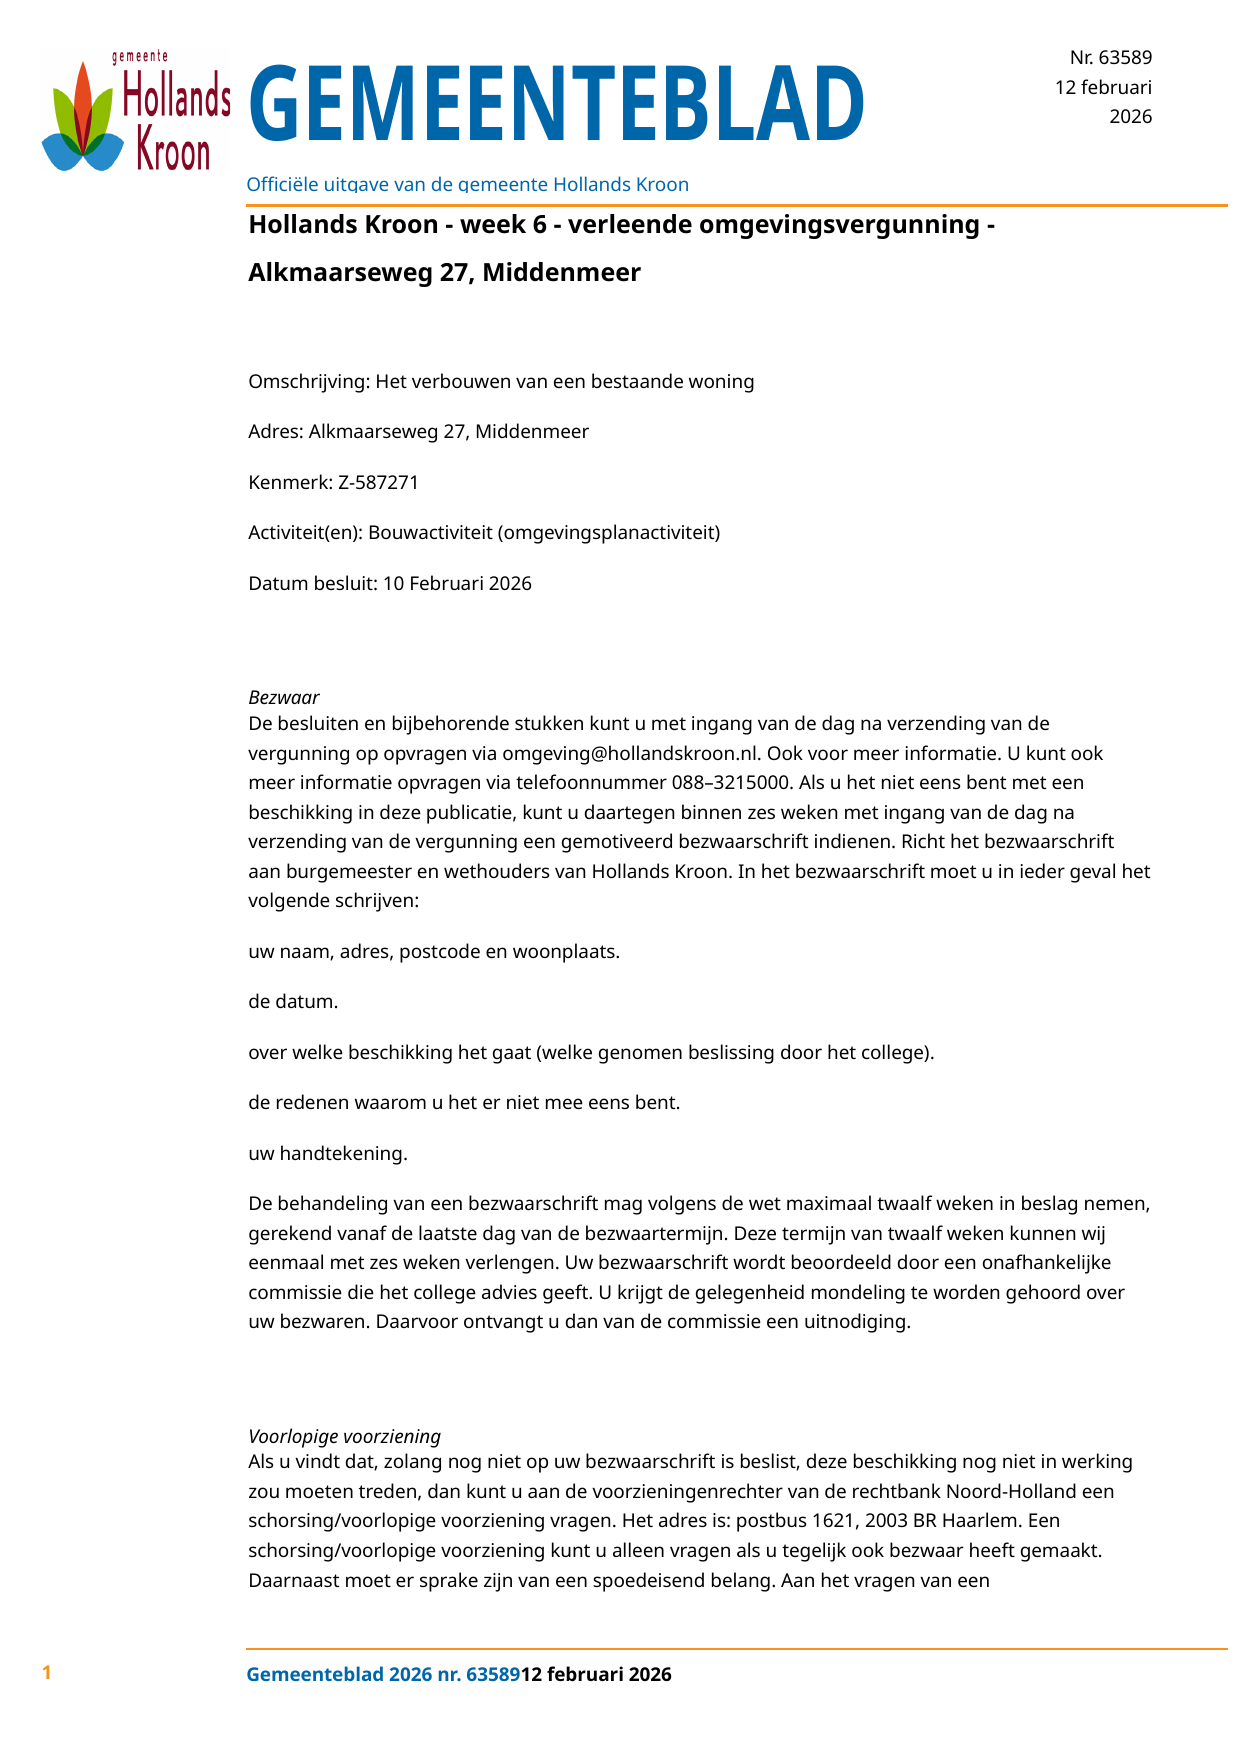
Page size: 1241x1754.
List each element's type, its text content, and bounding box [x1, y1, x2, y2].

text Als u vindt dat, zolang nog niet op uw bezwaarschrift is beslist, deze beschikking nog niet in werking zou moeten treden, dan kunt u aan de voorzieningenrechter van de rechtbank Noord-Holland een schorsing/voorlopige voorziening vragen. Het adres is: postbus 1621, 2003 BR Haarlem. Een schorsing/voorlopige voorziening kunt u alleen vragen als u tegelijk ook bezwaar heeft gemaakt. Daarnaast moet er sprake zijn van een spoedeisend belang. Aan het vragen van een [248, 1448, 1152, 1593]
text Adres: Alkmaarseweg 27, Middenmeer [248, 419, 1152, 444]
text uw naam, adres, postcode en woonplaats. [248, 938, 1152, 964]
text de datum. [248, 988, 1152, 1014]
text Bezwaar [248, 684, 1152, 710]
text over welke beschikking het gaat (welke genomen beslissing door het college). [248, 1039, 1152, 1064]
text de redenen waarom u het er niet mee eens bent. [248, 1089, 1152, 1115]
text Voorlopige voorziening [248, 1423, 1152, 1448]
text De behandeling van een bezwaarschrift mag volgens de wet maximaal twaalf weken in beslag nemen, gerekend vanaf de laatste dag van de bezwaartermijn. Deze termijn van twaalf weken kunnen wij eenmaal met zes weken verlengen. Uw bezwaarschrift wordt beoordeeld door een onafhankelijke commissie die het college advies geeft. U krijgt de gelegenheid mondeling te worden gehoord over uw bezwaren. Daarvoor ontvangt u dan van de commissie een uitnodiging. [248, 1190, 1152, 1334]
text De besluiten en bijbehorende stukken kunt u met ingang van de dag na verzending van de vergunning op opvragen via omgeving@hollandskroon.nl. Ook voor meer informatie. U kunt ook meer informatie opvragen via telefoonnummer 088–3215000. Als u het niet eens bent met een beschikking in deze publicatie, kunt u daartegen binnen zes weken met ingang van de dag na verzending van de vergunning een gemotiveerd bezwaarschrift indienen. Richt het bezwaarschrift aan burgemeester en wethouders van Hollands Kroon. In het bezwaarschrift moet u in ieder geval het volgende schrijven: [248, 710, 1152, 913]
text Kenmerk: Z-587271 [248, 469, 1152, 495]
text Hollands Kroon - week 6 - verleende omgevingsvergunning - Alkmaarseweg 27, Middenmeer [248, 207, 1152, 288]
text uw handtekening. [248, 1140, 1152, 1165]
text Datum besluit: 10 Februari 2026 [248, 570, 1152, 596]
text Activiteit(en): Bouwactiviteit (omgevingsplanactiviteit) [248, 519, 1152, 545]
text Omschrijving: Het verbouwen van een bestaande woning [248, 368, 1152, 394]
picture [41, 47, 231, 172]
